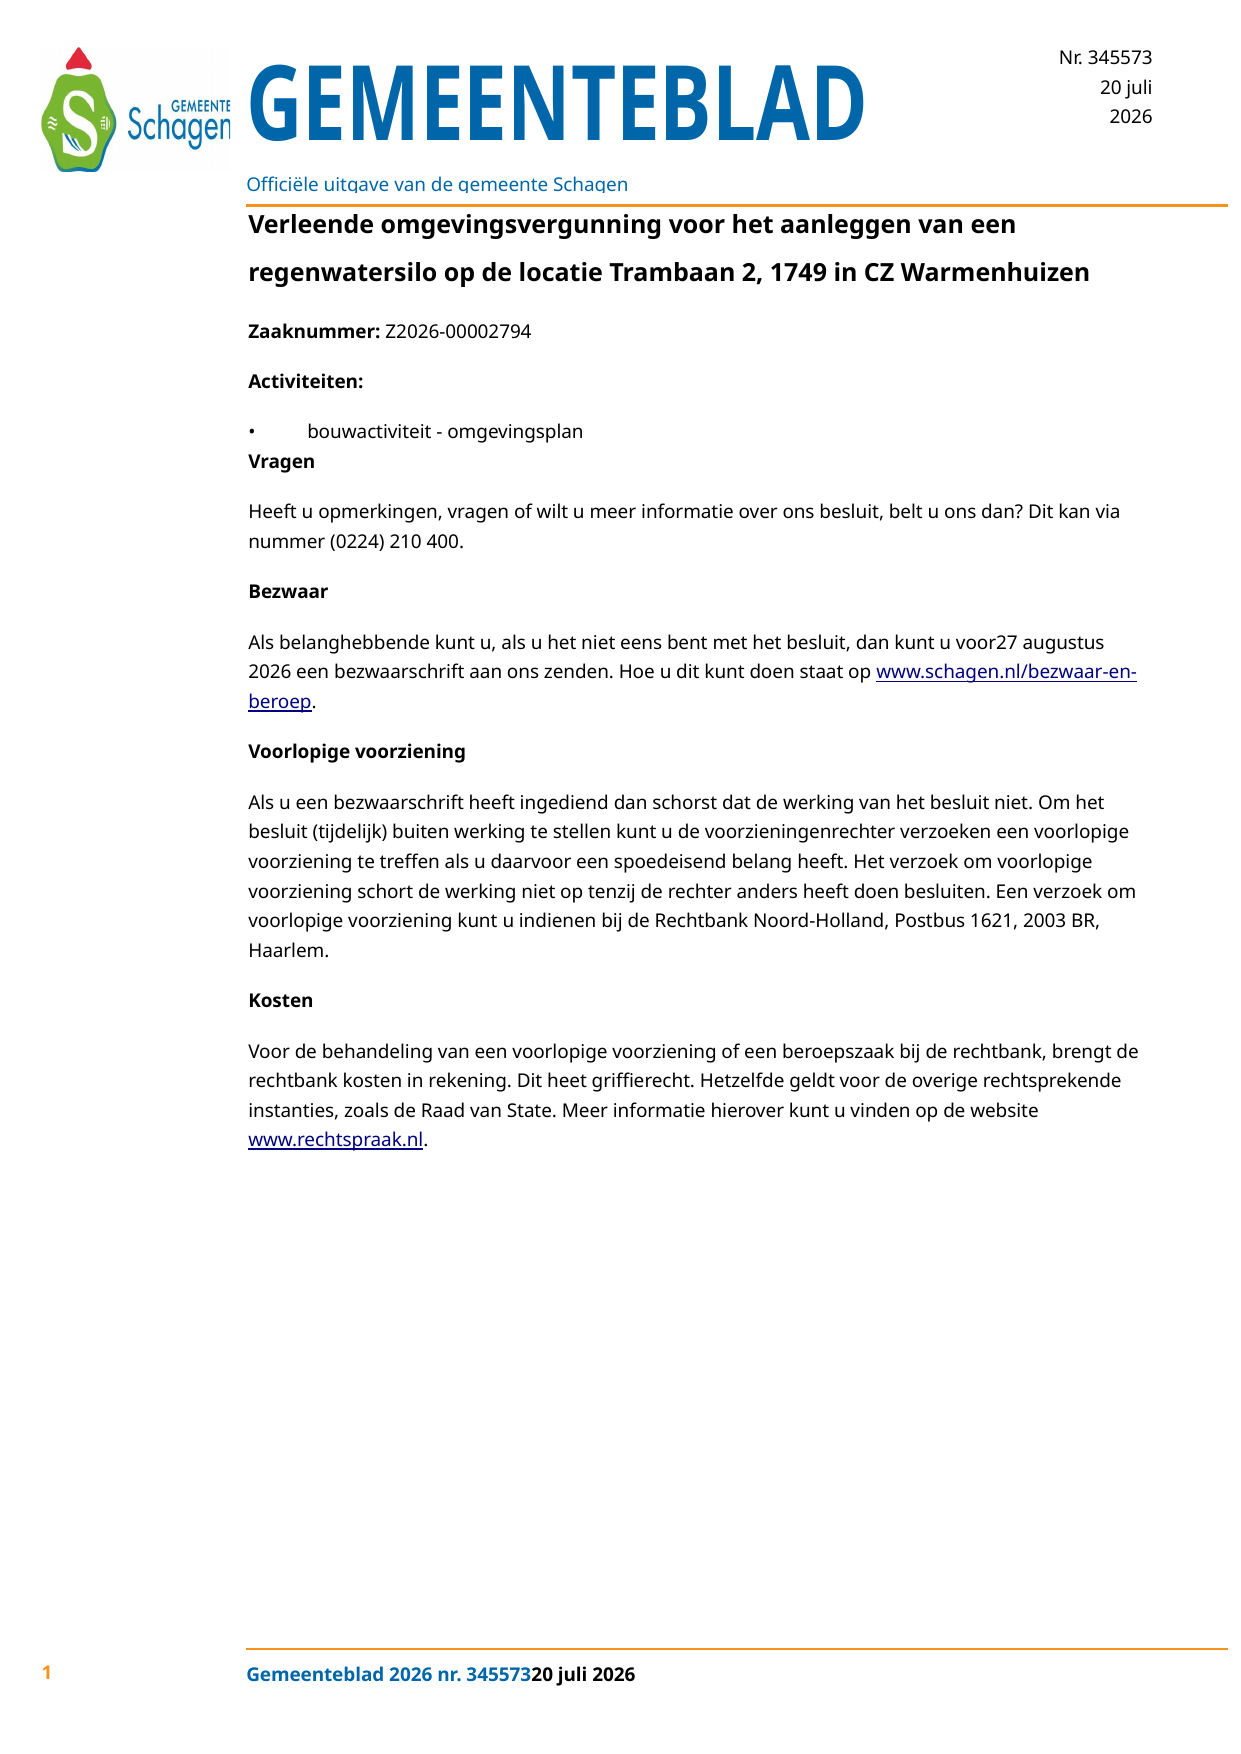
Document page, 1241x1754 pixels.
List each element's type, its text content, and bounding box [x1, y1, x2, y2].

text Vragen [248, 448, 1152, 474]
text Als u een bezwaarschrift heeft ingediend dan schorst dat de werking van het besluit niet. Om het besluit (tijdelijk) buiten werking te stellen kunt u de voorzieningenrechter verzoeken een voorlopige voorziening te treffen als u daarvoor een spoedeisend belang heeft. Het verzoek om voorlopige voorziening schort de werking niet op tenzij de rechter anders heeft doen besluiten. Een verzoek om voorlopige voorziening kunt u indienen bij de Rechtbank Noord-Holland, Postbus 1621, 2003 BR, Haarlem. [248, 789, 1152, 963]
text Verleende omgevingsvergunning voor het aanleggen van een regenwatersilo op de locatie Trambaan 2, 1749 in CZ Warmenhuizen [248, 207, 1152, 288]
text Activiteiten: [248, 368, 1152, 394]
text Als belanghebbende kunt u, als u het niet eens bent met het besluit, dan kunt u voor27 augustus 2026 een bezwaarschrift aan ons zenden. Hoe u dit kunt doen staat op www.schagen.nl/bezwaar-en-beroep. [248, 629, 1152, 714]
text Kosten [248, 987, 1152, 1013]
text Voor de behandeling van een voorlopige voorziening of een beroepszaak bij de rechtbank, brengt de rechtbank kosten in rekening. Dit heet griffierecht. Hetzelfde geldt voor de overige rechtsprekende instanties, zoals de Raad van State. Meer informatie hierover kunt u vinden op de website www.rechtspraak.nl. [248, 1038, 1152, 1152]
list bouwactiviteit - omgevingsplan [248, 419, 1152, 444]
picture [41, 47, 231, 172]
text Zaaknummer: Z2026-00002794 [248, 318, 1152, 344]
text Heeft u opmerkingen, vragen of wilt u meer informatie over ons besluit, belt u ons dan? Dit kan via nummer (0224) 210 400. [248, 499, 1152, 554]
text Voorlopige voorziening [248, 739, 1152, 764]
text Bezwaar [248, 579, 1152, 604]
